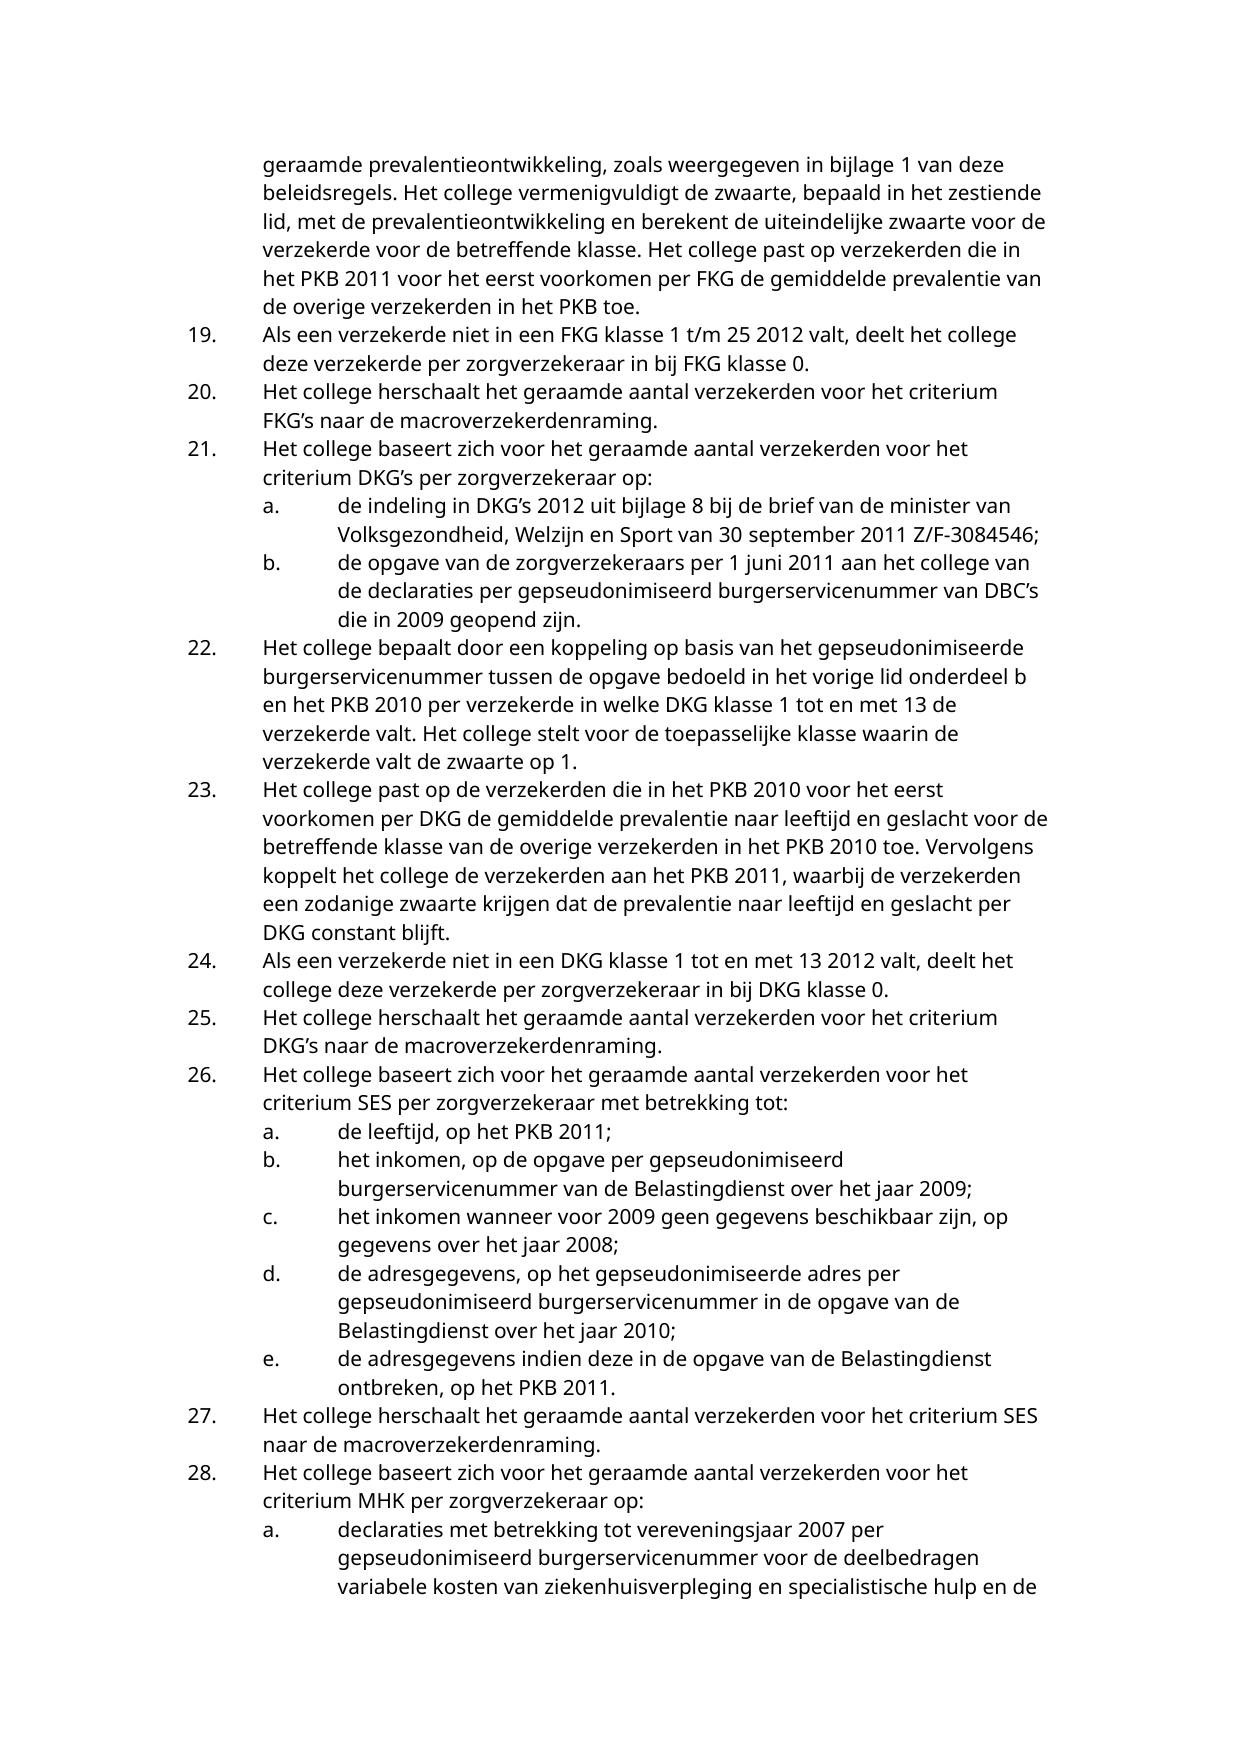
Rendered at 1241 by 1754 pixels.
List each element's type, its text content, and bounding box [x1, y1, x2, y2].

list Het college baseert zich voor het geraamde aantal verzekerden voor het criterium SES per zorgverzekeraar met betrekking tot: [187, 1060, 1053, 1117]
list de adresgegevens indien deze in de opgave van de Belastingdienst ontbreken, op het PKB 2011. [262, 1344, 1053, 1401]
list de leeftijd, op het PKB 2011; [262, 1117, 1053, 1145]
list geraamde prevalentieontwikkeling, zoals weergegeven in bijlage 1 van deze beleidsregels. Het college vermenigvuldigt de zwaarte, bepaald in het zestiende lid, met de prevalentieontwikkeling en berekent de uiteindelijke zwaarte voor de verzekerde voor de betreffende klasse. Het college past op verzekerden die in het PKB 2011 voor het eerst voorkomen per FKG de gemiddelde prevalentie van de overige verzekerden in het PKB toe. [187, 150, 1053, 321]
list het inkomen wanneer voor 2009 geen gegevens beschikbaar zijn, op gegevens over het jaar 2008; [262, 1202, 1053, 1259]
list Als een verzekerde niet in een DKG klasse 1 tot en met 13 2012 valt, deelt het college deze verzekerde per zorgverzekeraar in bij DKG klasse 0. [187, 946, 1053, 1003]
list Het college herschaalt het geraamde aantal verzekerden voor het criterium SES naar de macroverzekerdenraming. [187, 1401, 1053, 1458]
list het inkomen, op de opgave per gepseudonimiseerd burgerservicenummer van de Belastingdienst over het jaar 2009; [262, 1145, 1053, 1202]
list Het college herschaalt het geraamde aantal verzekerden voor het criterium DKG’s naar de macroverzekerdenraming. [187, 1003, 1053, 1060]
list Als een verzekerde niet in een FKG klasse 1 t/m 25 2012 valt, deelt het college deze verzekerde per zorgverzekeraar in bij FKG klasse 0. [187, 321, 1053, 377]
list Het college baseert zich voor het geraamde aantal verzekerden voor het criterium DKG’s per zorgverzekeraar op: [187, 434, 1053, 491]
list de opgave van de zorgverzekeraars per 1 juni 2011 aan het college van de declaraties per gepseudonimiseerd burgerservicenummer van DBC’s die in 2009 geopend zijn. [262, 548, 1053, 633]
list declaraties met betrekking tot vereveningsjaar 2007 per gepseudonimiseerd burgerservicenummer voor de deelbedragen variabele kosten van ziekenhuisverpleging en specialistische hulp en de [262, 1515, 1053, 1600]
list Het college baseert zich voor het geraamde aantal verzekerden voor het criterium MHK per zorgverzekeraar op: [187, 1458, 1053, 1515]
list Het college herschaalt het geraamde aantal verzekerden voor het criterium FKG’s naar de macroverzekerdenraming. [187, 377, 1053, 434]
list de adresgegevens, op het gepseudonimiseerde adres per gepseudonimiseerd burgerservicenummer in de opgave van de Belastingdienst over het jaar 2010; [262, 1259, 1053, 1344]
list Het college past op de verzekerden die in het PKB 2010 voor het eerst voorkomen per DKG de gemiddelde prevalentie naar leeftijd en geslacht voor de betreffende klasse van de overige verzekerden in het PKB 2010 toe. Vervolgens koppelt het college de verzekerden aan het PKB 2011, waarbij de verzekerden een zodanige zwaarte krijgen dat de prevalentie naar leeftijd en geslacht per DKG constant blijft. [187, 776, 1053, 946]
list de indeling in DKG’s 2012 uit bijlage 8 bij de brief van de minister van Volksgezondheid, Welzijn en Sport van 30 september 2011 Z/F-3084546; [262, 491, 1053, 548]
list Het college bepaalt door een koppeling op basis van het gepseudonimiseerde burgerservicenummer tussen de opgave bedoeld in het vorige lid onderdeel b en het PKB 2010 per verzekerde in welke DKG klasse 1 tot en met 13 de verzekerde valt. Het college stelt voor de toepasselijke klasse waarin de verzekerde valt de zwaarte op 1. [187, 633, 1053, 776]
